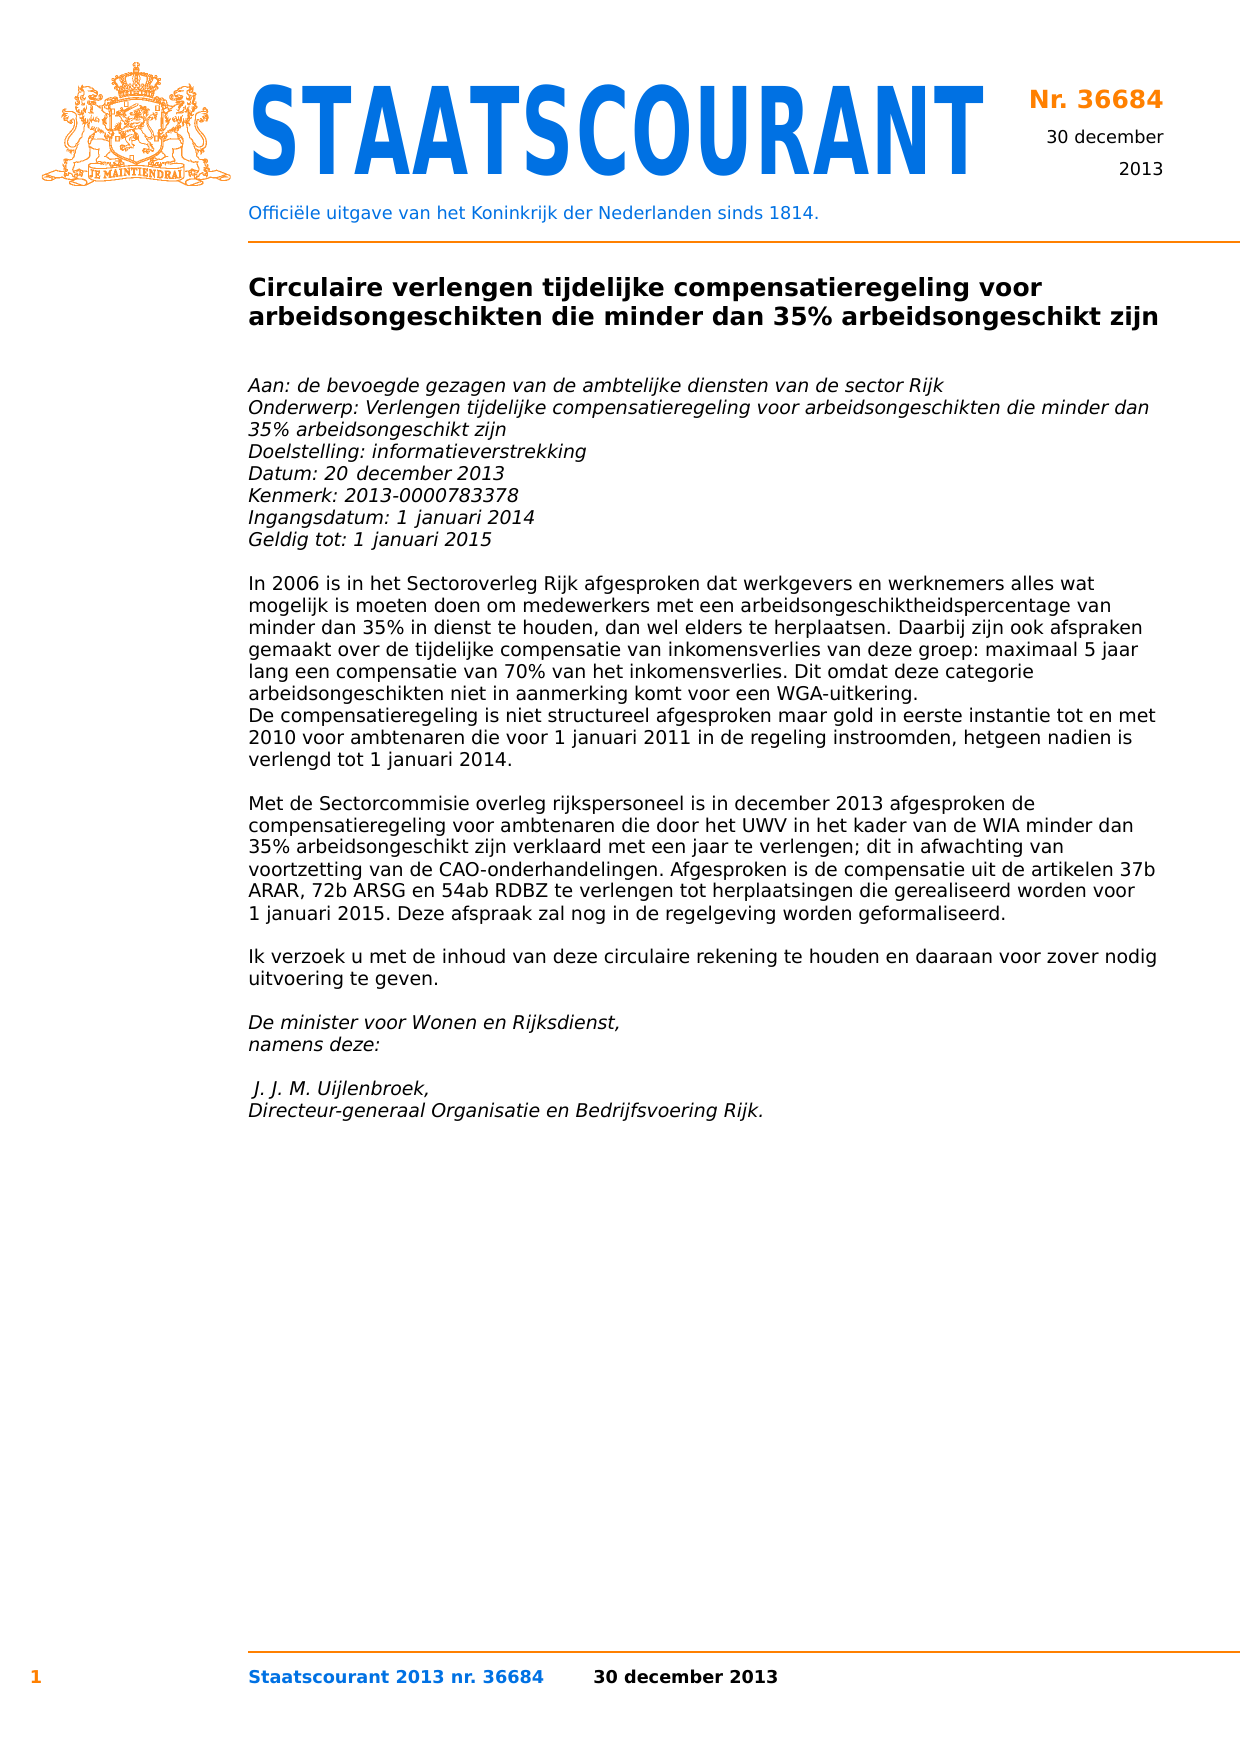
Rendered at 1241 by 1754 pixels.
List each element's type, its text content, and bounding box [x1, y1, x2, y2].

subtitle Circulaire verlengen tijdelijke compensatieregeling voor arbeidsongeschikten die minder dan 35% arbeidsongeschikt zijn [248, 273, 1163, 331]
text Doelstelling: informatieverstrekking [248, 441, 1163, 463]
text De compensatieregeling is niet structureel afgesproken maar gold in eerste instantie tot en met 2010 voor ambtenaren die voor 1 januari 2011 in de regeling instroomden, hetgeen nadien is verlengd tot 1 januari 2014. [248, 705, 1163, 771]
text Datum: 20 december 2013 [248, 463, 1163, 485]
text In 2006 is in het Sectoroverleg Rijk afgesproken dat werkgevers en werknemers alles wat mogelijk is moeten doen om medewerkers met een arbeidsongeschiktheidspercentage van minder dan 35% in dienst te houden, dan wel elders te herplaatsen. Daarbij zijn ook afspraken gemaakt over de tijdelijke compensatie van inkomensverlies van deze groep: maximaal 5 jaar lang een compensatie van 70% van het inkomensverlies. Dit omdat deze categorie arbeidsongeschikten niet in aanmerking komt voor een WGA-uitkering. [248, 573, 1163, 705]
table_cell 30 december [998, 121, 1240, 153]
text Aan: de bevoegde gezagen van de ambtelijke diensten van de sector Rijk [248, 375, 1163, 397]
text Ik verzoek u met de inhoud van deze circulaire rekening te houden en daaraan voor zover nodig uitvoering te geven. [248, 946, 1163, 990]
table_header Nr. 36684 [998, 62, 1240, 121]
text Geldig tot: 1 januari 2015 [248, 529, 1163, 551]
text Onderwerp: Verlengen tijdelijke compensatieregeling voor arbeidsongeschikten die minder dan 35% arbeidsongeschikt zijn [248, 397, 1163, 441]
table_header [25, 62, 248, 241]
table_header STAATSCOURANT [248, 62, 998, 203]
text De minister voor Wonen en Rijksdienst, namens deze: J. J. M. Uijlenbroek, Directeur-generaal Organisatie en Bedrijfsvoering Rijk. [248, 1012, 1163, 1122]
table_cell Officiële uitgave van het Koninkrijk der Nederlanden sinds 1814. [248, 203, 1240, 241]
text Ingangsdatum: 1 januari 2014 [248, 507, 1163, 529]
table_cell 2013 [998, 153, 1240, 203]
picture [41, 62, 231, 186]
text Met de Sectorcommisie overleg rijkspersoneel is in december 2013 afgesproken de compensatieregeling voor ambtenaren die door het UWV in het kader van de WIA minder dan 35% arbeidsongeschikt zijn verklaard met een jaar te verlengen; dit in afwachting van voortzetting van de CAO-onderhandelingen. Afgesproken is de compensatie uit de artikelen 37b ARAR, 72b ARSG en 54ab RDBZ te verlengen tot herplaatsingen die gerealiseerd worden voor 1 januari 2015. Deze afspraak zal nog in de regelgeving worden geformaliseerd. [248, 792, 1163, 924]
text Kenmerk: 2013-0000783378 [248, 485, 1163, 507]
